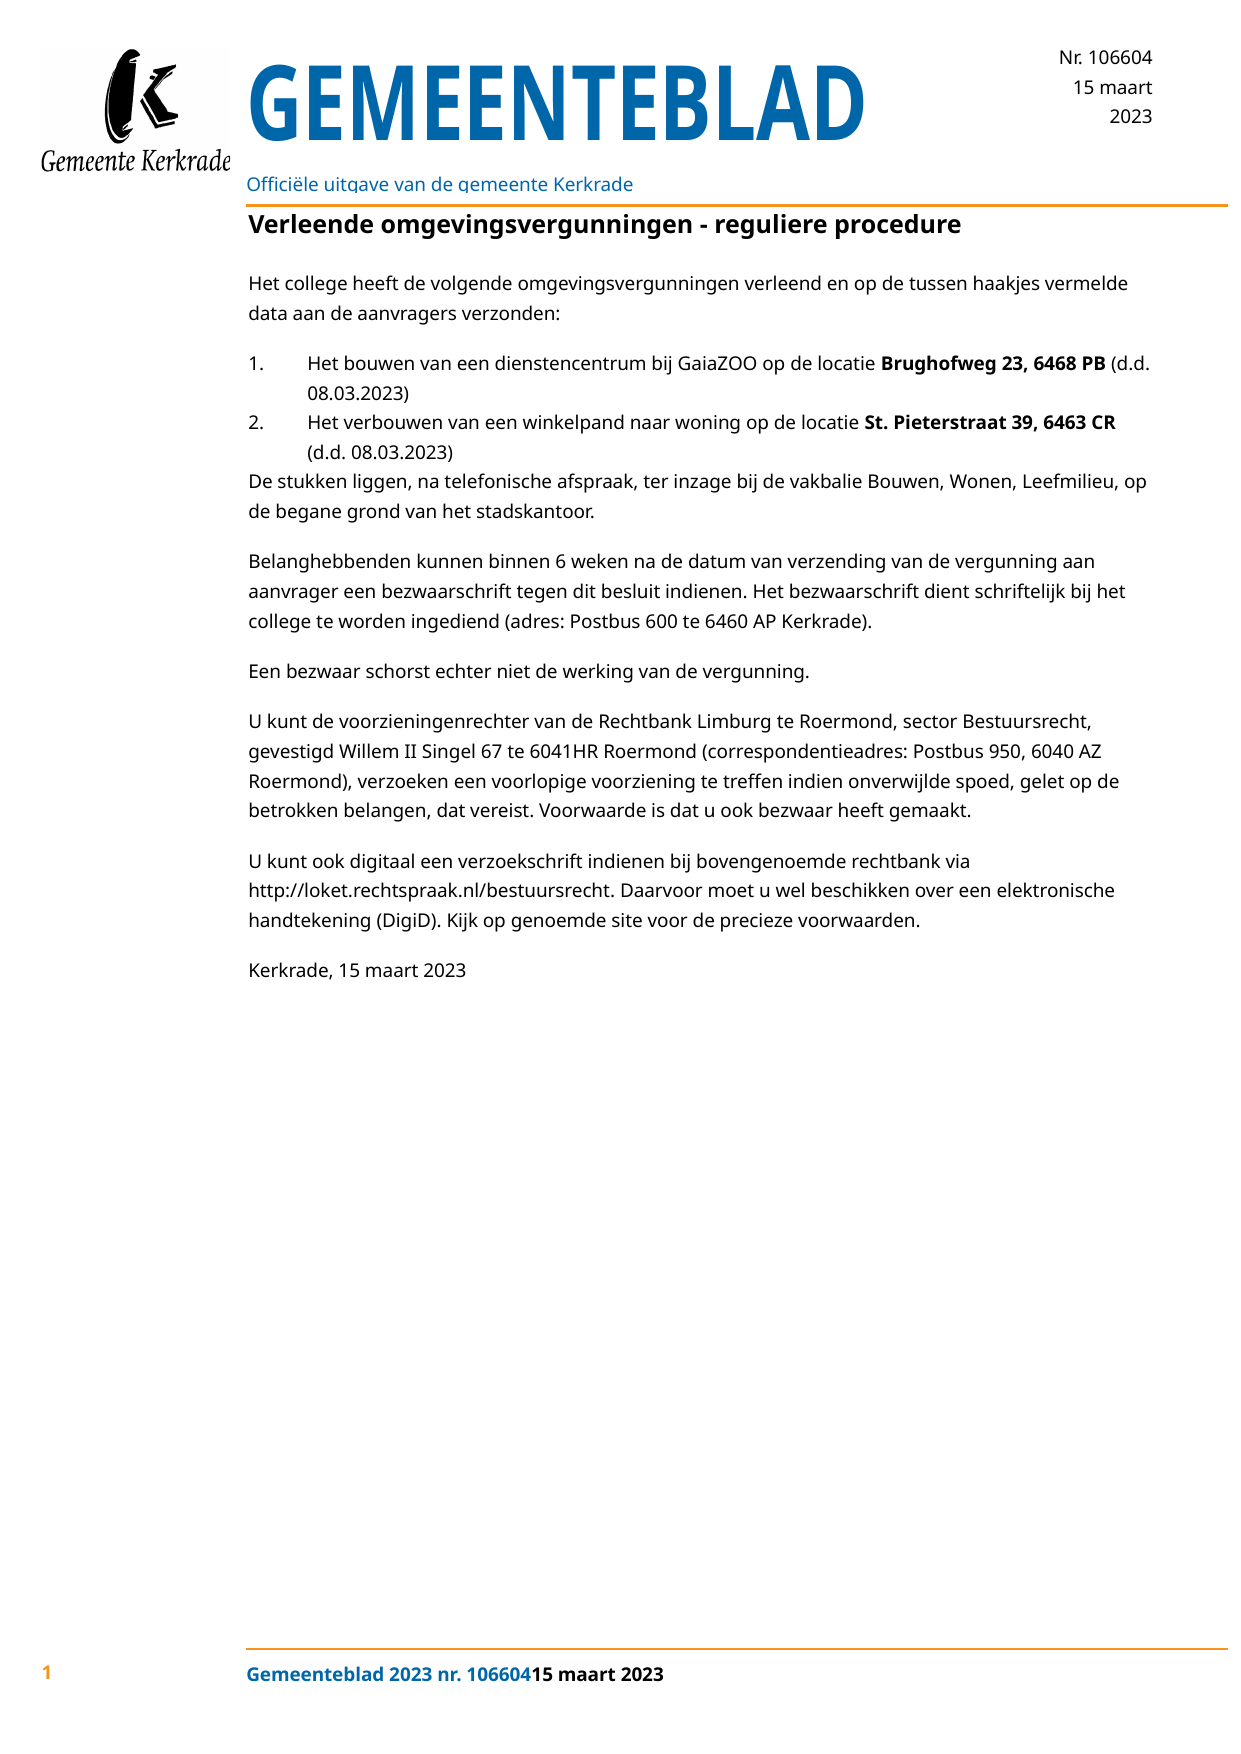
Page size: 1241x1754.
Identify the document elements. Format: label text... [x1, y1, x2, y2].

picture [41, 47, 231, 172]
text Belanghebbenden kunnen binnen 6 weken na de datum van verzending van de vergunning aan aanvrager een bezwaarschrift tegen dit besluit indienen. Het bezwaarschrift dient schriftelijk bij het college te worden ingediend (adres: Postbus 600 te 6460 AP Kerkrade). [248, 549, 1152, 633]
text Kerkrade, 15 maart 2023 [248, 957, 1152, 983]
text U kunt de voorzieningenrechter van de Rechtbank Limburg te Roermond, sector Bestuursrecht, gevestigd Willem II Singel 67 te 6041HR Roermond (correspondentieadres: Postbus 950, 6040 AZ Roermond), verzoeken een voorlopige voorziening te treffen indien onverwijlde spoed, gelet op de betrokken belangen, dat vereist. Voorwaarde is dat u ook bezwaar heeft gemaakt. [248, 709, 1152, 823]
text Verleende omgevingsvergunningen - reguliere procedure [248, 207, 1152, 241]
text Het college heeft de volgende omgevingsvergunningen verleend en op de tussen haakjes vermelde data aan de aanvragers verzonden: [248, 270, 1152, 326]
text U kunt ook digitaal een verzoekschrift indienen bij bovengenoemde rechtbank via http://loket.rechtspraak.nl/bestuursrecht. Daarvoor moet u wel beschikken over een elektronische handtekening (DigiD). Kijk op genoemde site voor de precieze voorwaarden. [248, 848, 1152, 933]
text Een bezwaar schorst echter niet de werking van de vergunning. [248, 658, 1152, 684]
list Het verbouwen van een winkelpand naar woning op de locatie St. Pieterstraat 39, 6463 CR (d.d. 08.03.2023) [248, 409, 1152, 465]
text De stukken liggen, na telefonische afspraak, ter inzage bij de vakbalie Bouwen, Wonen, Leefmilieu, op de begane grond van het stadskantoor. [248, 469, 1152, 524]
list Het bouwen van een dienstencentrum bij GaiaZOO op de locatie Brughofweg 23, 6468 PB (d.d. 08.03.2023) [248, 350, 1152, 406]
